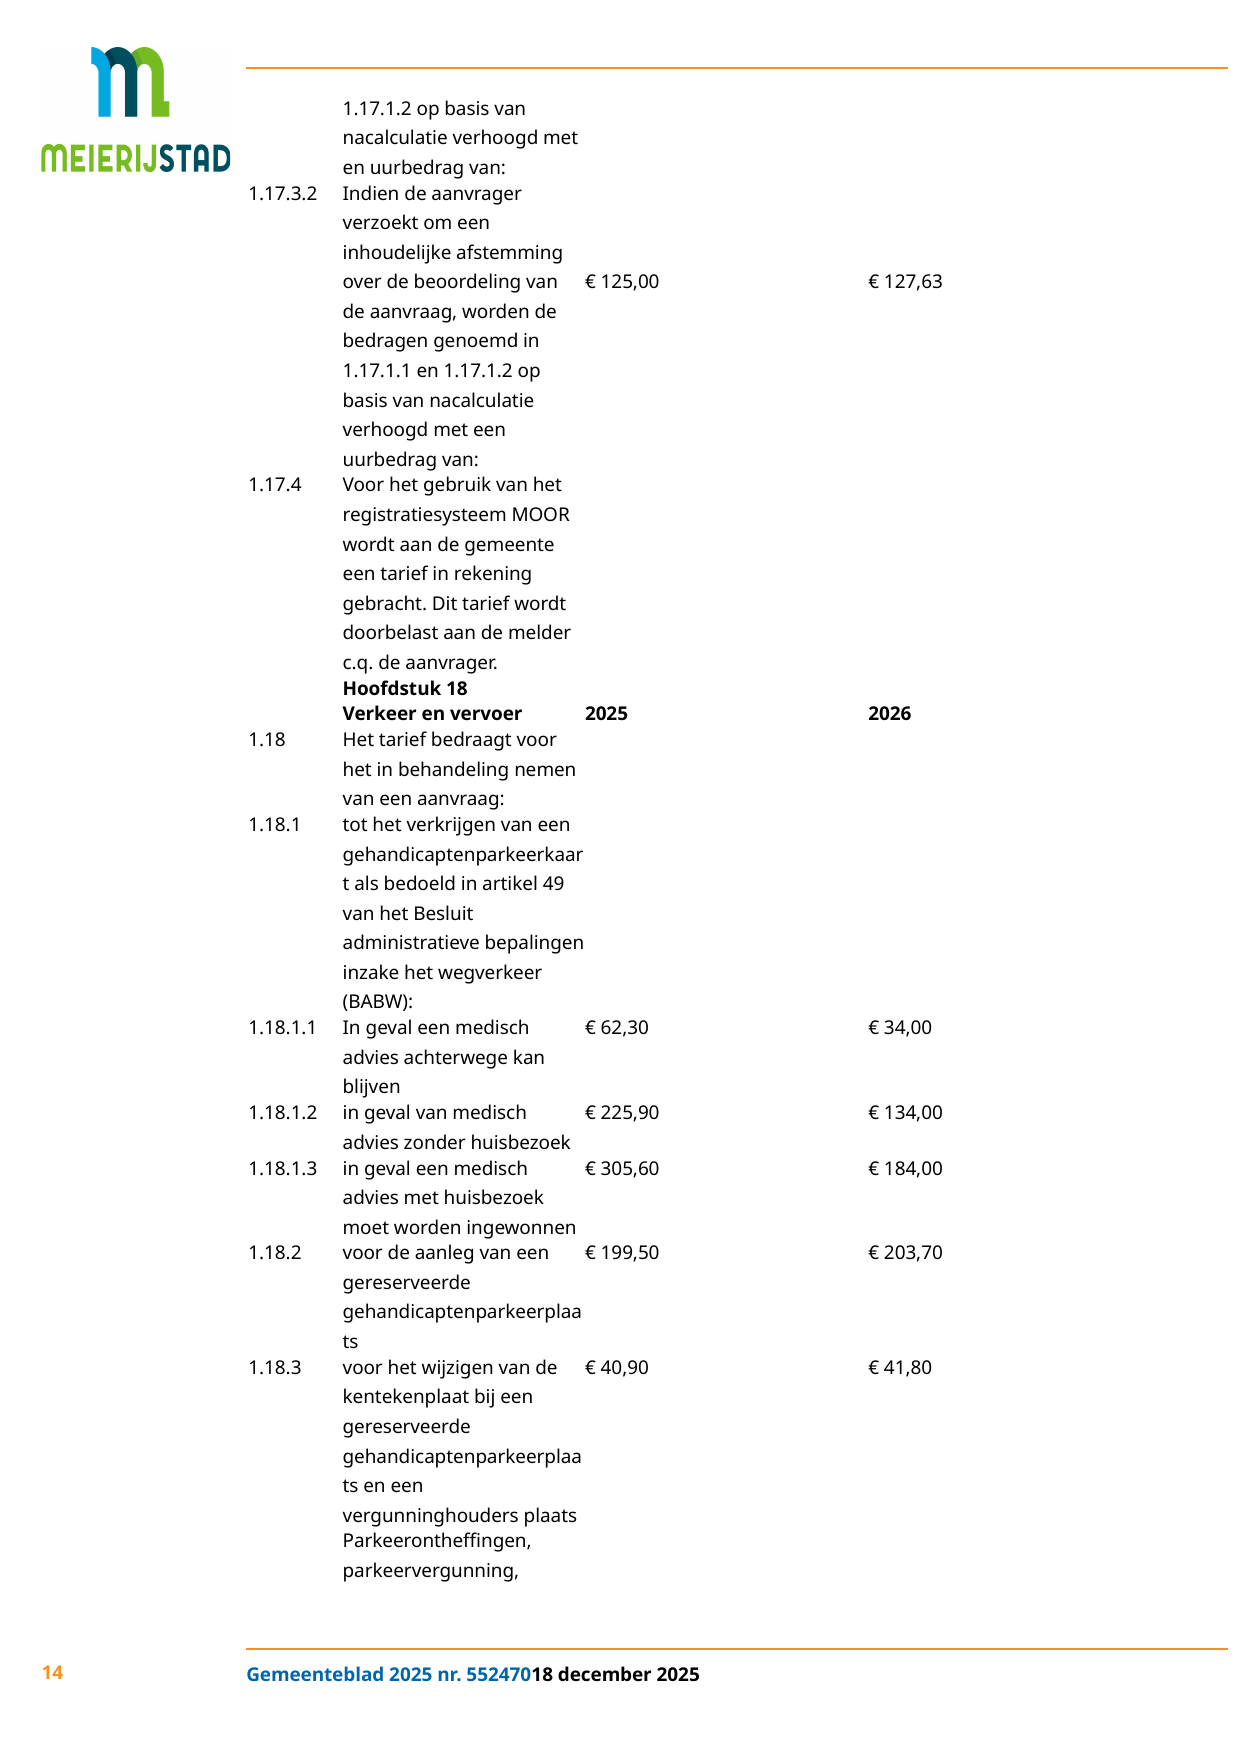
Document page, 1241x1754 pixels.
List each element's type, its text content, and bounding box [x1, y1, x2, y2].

table_cell [868, 95, 1057, 180]
table_cell voor het wijzigen van de kentekenplaat bij een gereserveerde gehandicaptenparkeerplaats en een vergunninghouders plaats [343, 1354, 585, 1528]
table_cell € 34,00 [868, 1015, 1057, 1099]
table_cell € 305,60 [585, 1155, 868, 1239]
table_cell € 62,30 [585, 1015, 868, 1099]
table_cell 1.18.1.3 [248, 1155, 342, 1239]
table_cell 1.17.4 [248, 472, 342, 675]
table_cell Voor het gebruik van het registratiesysteem MOOR wordt aan de gemeente een tarief in rekening gebracht. Dit tarief wordt doorbelast aan de melder c.q. de aanvrager. [343, 472, 585, 675]
table_cell [868, 811, 1057, 1014]
table_cell [868, 1528, 1057, 1583]
table_cell voor de aanleg van een gereserveerde gehandicaptenparkeerplaats [343, 1240, 585, 1354]
table_cell in geval van medisch advies zonder huisbezoek [343, 1099, 585, 1155]
table_cell [248, 1528, 342, 1583]
table_cell 1.18.1 [248, 811, 342, 1014]
table_cell [248, 95, 342, 180]
table_cell 1.17.1.2 op basis van nacalculatie verhoogd met en uurbedrag van: [343, 95, 585, 180]
table_cell [585, 811, 868, 1014]
table_cell 2026 [868, 701, 1057, 726]
picture [41, 47, 231, 172]
table_cell 1.17.3.2 [248, 180, 342, 472]
table_cell [868, 726, 1057, 811]
table_cell € 134,00 [868, 1099, 1057, 1155]
table_cell € 127,63 [868, 180, 1057, 472]
table_cell [248, 701, 342, 726]
table_cell 1.18.1.1 [248, 1015, 342, 1099]
table_cell [868, 675, 1057, 701]
table_cell Verkeer en vervoer [343, 701, 585, 726]
table_cell [868, 472, 1057, 675]
table_cell Het tarief bedraagt voor het in behandeling nemen van een aanvraag: [343, 726, 585, 811]
table_cell Indien de aanvrager verzoekt om een inhoudelijke afstemming over de beoordeling van de aanvraag, worden de bedragen genoemd in 1.17.1.1 en 1.17.1.2 op basis van nacalculatie verhoogd met een uurbedrag van: [343, 180, 585, 472]
table_cell [585, 95, 868, 180]
table_cell 1.18.3 [248, 1354, 342, 1528]
table_cell € 41,80 [868, 1354, 1057, 1528]
table_cell [585, 1528, 868, 1583]
table_cell € 203,70 [868, 1240, 1057, 1354]
table_cell € 125,00 [585, 180, 868, 472]
table_cell [585, 726, 868, 811]
table_cell 2025 [585, 701, 868, 726]
table_cell € 40,90 [585, 1354, 868, 1528]
table_cell 1.18.2 [248, 1240, 342, 1354]
table_cell [585, 675, 868, 701]
table_cell [585, 472, 868, 675]
table_cell tot het verkrijgen van een gehandicaptenparkeerkaart als bedoeld in artikel 49 van het Besluit administratieve bepalingen inzake het wegverkeer (BABW): [343, 811, 585, 1014]
table_cell In geval een medisch advies achterwege kan blijven [343, 1015, 585, 1099]
table_cell [248, 675, 342, 701]
table_cell Hoofdstuk 18 [343, 675, 585, 701]
table_cell Parkeerontheffingen, parkeervergunning, [343, 1528, 585, 1583]
table_cell € 225,90 [585, 1099, 868, 1155]
table_cell € 184,00 [868, 1155, 1057, 1239]
table_cell 1.18.1.2 [248, 1099, 342, 1155]
table_cell in geval een medisch advies met huisbezoek moet worden ingewonnen [343, 1155, 585, 1239]
table_cell 1.18 [248, 726, 342, 811]
table_cell € 199,50 [585, 1240, 868, 1354]
